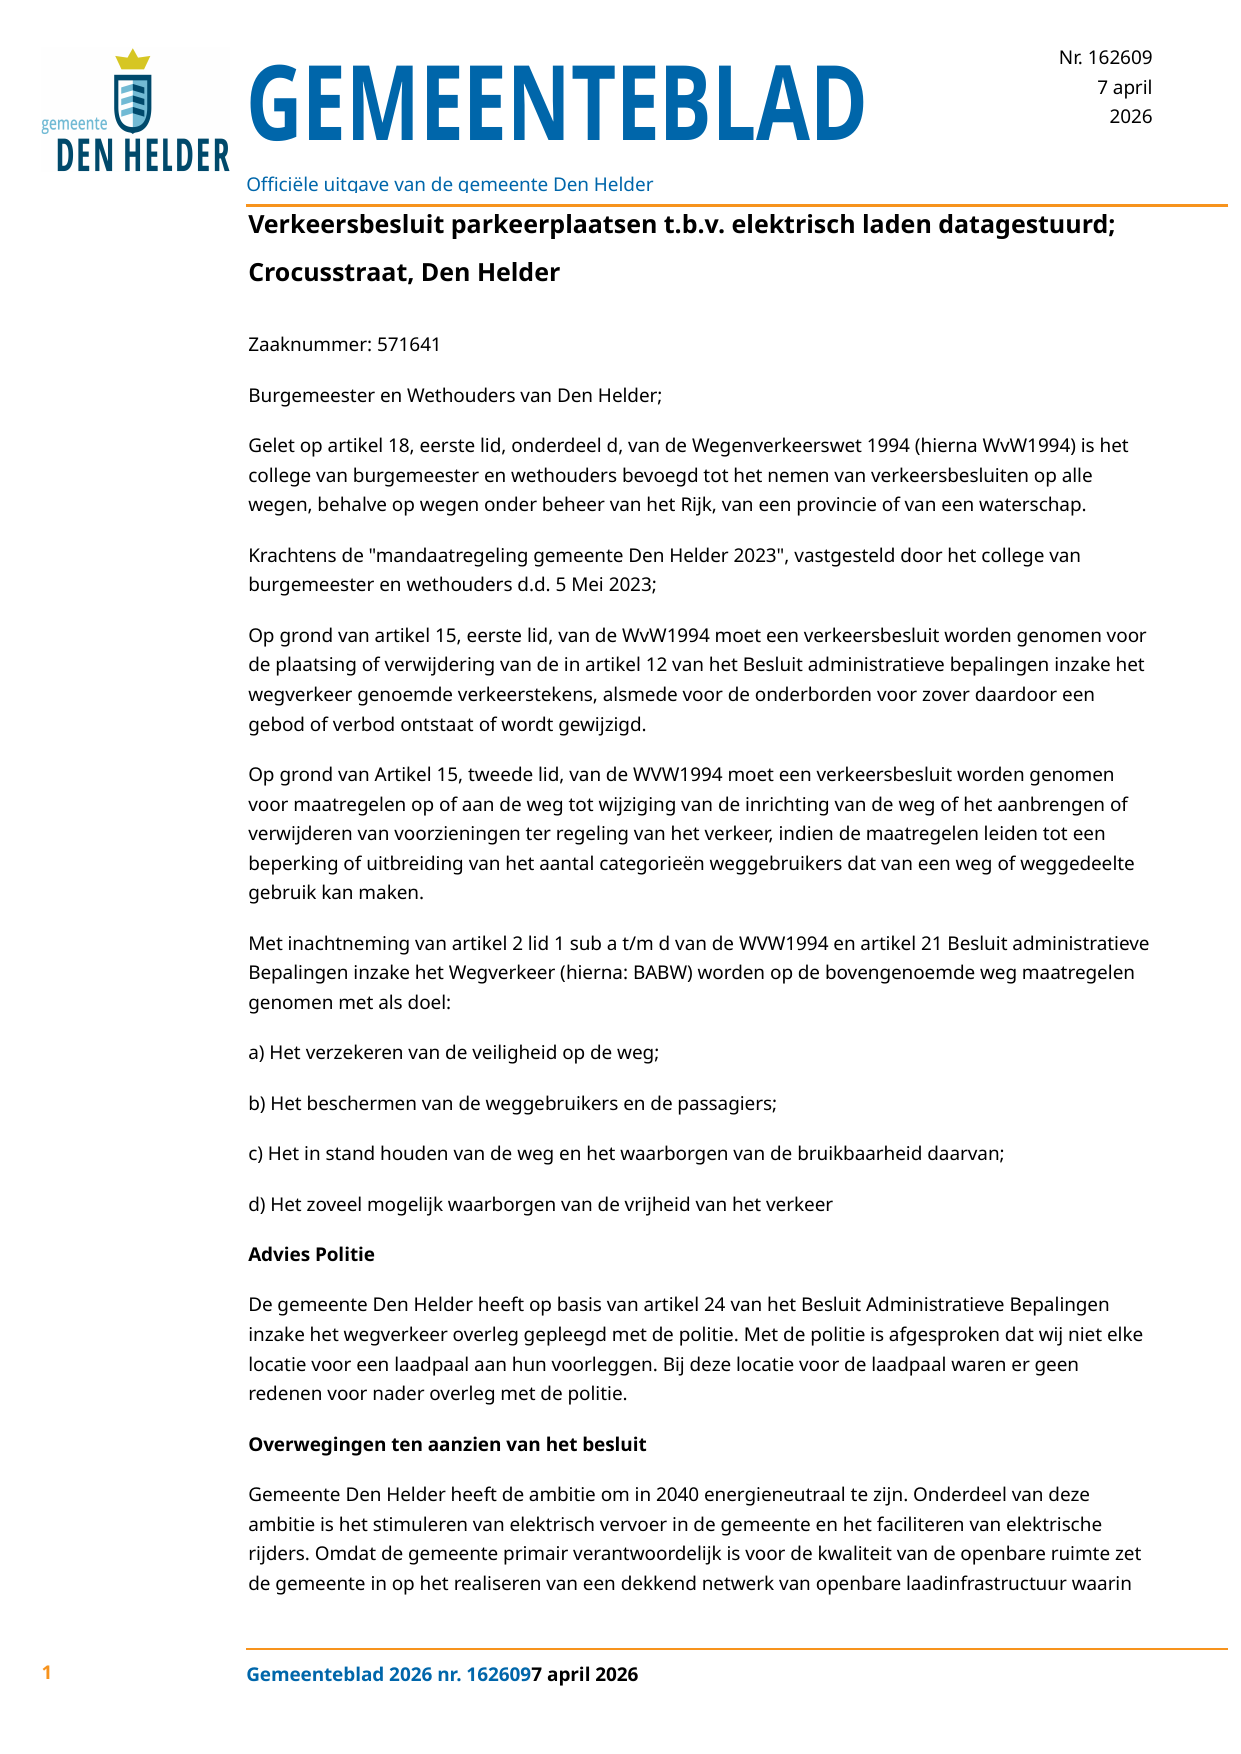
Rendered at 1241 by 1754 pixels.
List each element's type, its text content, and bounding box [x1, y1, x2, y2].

text Burgemeester en Wethouders van Den Helder; [248, 382, 1152, 408]
picture [41, 47, 231, 172]
text Op grond van artikel 15, eerste lid, van de WvW1994 moet een verkeersbesluit worden genomen voor de plaatsing of verwijdering van de in artikel 12 van het Besluit administratieve bepalingen inzake het wegverkeer genoemde verkeerstekens, alsmede voor de onderborden voor zover daardoor een gebod of verbod ontstaat of wordt gewijzigd. [248, 622, 1152, 736]
text a) Het verzekeren van de veiligheid op de weg; [248, 1039, 1152, 1065]
text Verkeersbesluit parkeerplaatsen t.b.v. elektrisch laden datagestuurd; Crocusstraat, Den Helder [248, 207, 1152, 288]
text Overwegingen ten aanzien van het besluit [248, 1431, 1152, 1456]
picture [182, 144, 187, 165]
text Zaaknummer: 571641 [248, 332, 1152, 357]
text Krachtens de "mandaatregeling gemeente Den Helder 2023", vastgesteld door het college van burgemeester en wethouders d.d. 5 Mei 2023; [248, 542, 1152, 597]
text Gelet op artikel 18, eerste lid, onderdeel d, van de Wegenverkeerswet 1994 (hierna WvW1994) is het college van burgemeester en wethouders bevoegd tot het nemen van verkeersbesluiten op alle wegen, behalve op wegen onder beheer van het Rijk, van een provincie of van een waterschap. [248, 432, 1152, 517]
picture [130, 157, 135, 172]
text De gemeente Den Helder heeft op basis van artikel 24 van het Besluit Administratieve Bepalingen inzake het wegverkeer overleg gepleegd met de politie. Met de politie is afgesproken dat wij niet elke locatie voor een laadpaal aan hun voorleggen. Bij deze locatie voor de laadpaal waren er geen redenen voor nader overleg met de politie. [248, 1292, 1152, 1406]
text b) Het beschermen van de weggebruikers en de passagiers; [248, 1090, 1152, 1116]
text Op grond van Artikel 15, tweede lid, van de WVW1994 moet een verkeersbesluit worden genomen voor maatregelen op of aan de weg tot wijziging van de inrichting van de weg of het aanbrengen of verwijderen van voorzieningen ter regeling van het verkeer, indien de maatregelen leiden tot een beperking of uitbreiding van het aantal categorieën weggebruikers dat van een weg of weggedeelte gebruik kan maken. [248, 761, 1152, 905]
text Gemeente Den Helder heeft de ambitie om in 2040 energieneutraal te zijn. Onderdeel van deze ambitie is het stimuleren van elektrisch vervoer in de gemeente en het faciliteren van elektrische rijders. Omdat de gemeente primair verantwoordelijk is voor de kwaliteit van de openbare ruimte zet de gemeente in op het realiseren van een dekkend netwerk van openbare laadinfrastructuur waarin [248, 1481, 1152, 1596]
text c) Het in stand houden van de weg en het waarborgen van de bruikbaarheid daarvan; [248, 1140, 1152, 1166]
text d) Het zoveel mogelijk waarborgen van de vrijheid van het verkeer [248, 1191, 1152, 1216]
text Advies Politie [248, 1241, 1152, 1267]
picture [63, 144, 68, 165]
text Met inachtneming van artikel 2 lid 1 sub a t/m d van de WVW1994 en artikel 21 Besluit administratieve Bepalingen inzake het Wegverkeer (hierna: BABW) worden op de bovengenoemde weg maatregelen genomen met als doel: [248, 930, 1152, 1015]
picture [100, 154, 106, 172]
picture [220, 160, 224, 172]
